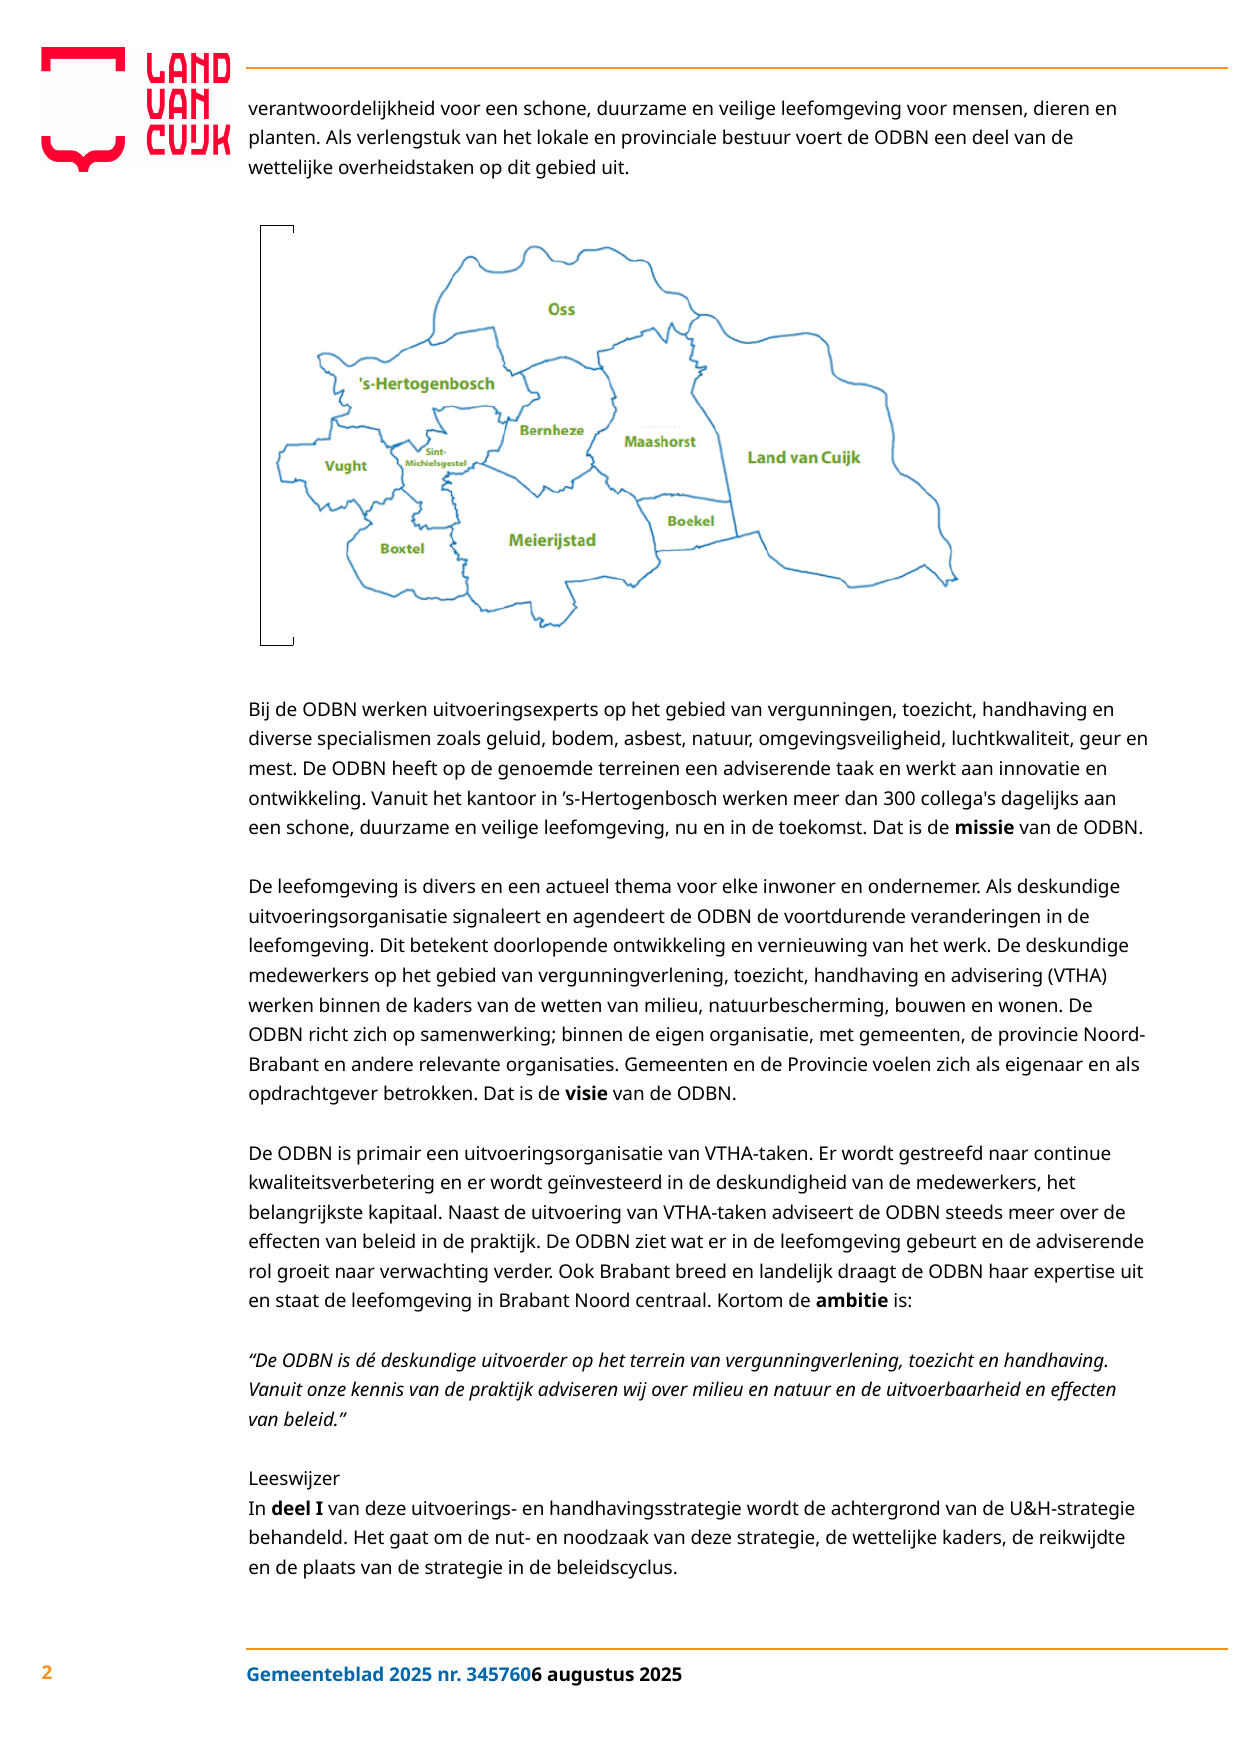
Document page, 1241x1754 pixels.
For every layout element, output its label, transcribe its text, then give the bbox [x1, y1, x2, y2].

text Bij de ODBN werken uitvoeringsexperts op het gebied van vergunningen, toezicht, handhaving en diverse specialismen zoals geluid, bodem, asbest, natuur, omgevingsveiligheid, luchtkwaliteit, geur en mest. De ODBN heeft op de genoemde terreinen een adviserende taak en werkt aan innovatie en ontwikkeling. Vanuit het kantoor in ’s-Hertogenbosch werken meer dan 300 collega's dagelijks aan een schone, duurzame en veilige leefomgeving, nu en in de toekomst. Dat is de missie van de ODBN. [248, 696, 1152, 840]
picture [268, 233, 978, 637]
text “De ODBN is dé deskundige uitvoerder op het terrein van vergunningverlening, toezicht en handhaving. Vanuit onze kennis van de praktijk adviseren wij over milieu en natuur en de uitvoerbaarheid en effecten van beleid.” [248, 1347, 1152, 1432]
text In deel I van deze uitvoerings- en handhavingsstrategie wordt de achtergrond van de U&H-strategie behandeld. Het gaat om de nut- en noodzaak van deze strategie, de wettelijke kaders, de reikwijdte en de plaats van de strategie in de beleidscyclus. [248, 1495, 1152, 1580]
picture [41, 47, 231, 172]
text Leeswijzer [248, 1465, 1152, 1491]
text De leefomgeving is divers en een actueel thema voor elke inwoner en ondernemer. Als deskundige uitvoeringsorganisatie signaleert en agendeert de ODBN de voortdurende veranderingen in de leefomgeving. Dit betekent doorlopende ontwikkeling en vernieuwing van het werk. De deskundige medewerkers op het gebied van vergunningverlening, toezicht, handhaving en advisering (VTHA) werken binnen de kaders van de wetten van milieu, natuurbescherming, bouwen en wonen. De ODBN richt zich op samenwerking; binnen de eigen organisatie, met gemeenten, de provincie Noord-Brabant en andere relevante organisaties. Gemeenten en de Provincie voelen zich als eigenaar en als opdrachtgever betrokken. Dat is de visie van de ODBN. [248, 873, 1152, 1106]
text De ODBN is primair een uitvoeringsorganisatie van VTHA-taken. Er wordt gestreefd naar continue kwaliteitsverbetering en er wordt geïnvesteerd in de deskundigheid van de medewerkers, het belangrijkste kapitaal. Naast de uitvoering van VTHA-taken adviseert de ODBN steeds meer over de effecten van beleid in de praktijk. De ODBN ziet wat er in de leefomgeving gebeurt en de adviserende rol groeit naar verwachting verder. Ook Brabant breed en landelijk draagt de ODBN haar expertise uit en staat de leefomgeving in Brabant Noord centraal. Kortom de ambitie is: [248, 1140, 1152, 1313]
text verantwoordelijkheid voor een schone, duurzame en veilige leefomgeving voor mensen, dieren en planten. Als verlengstuk van het lokale en provinciale bestuur voert de ODBN een deel van de wettelijke overheidstaken op dit gebied uit. [248, 95, 1152, 180]
